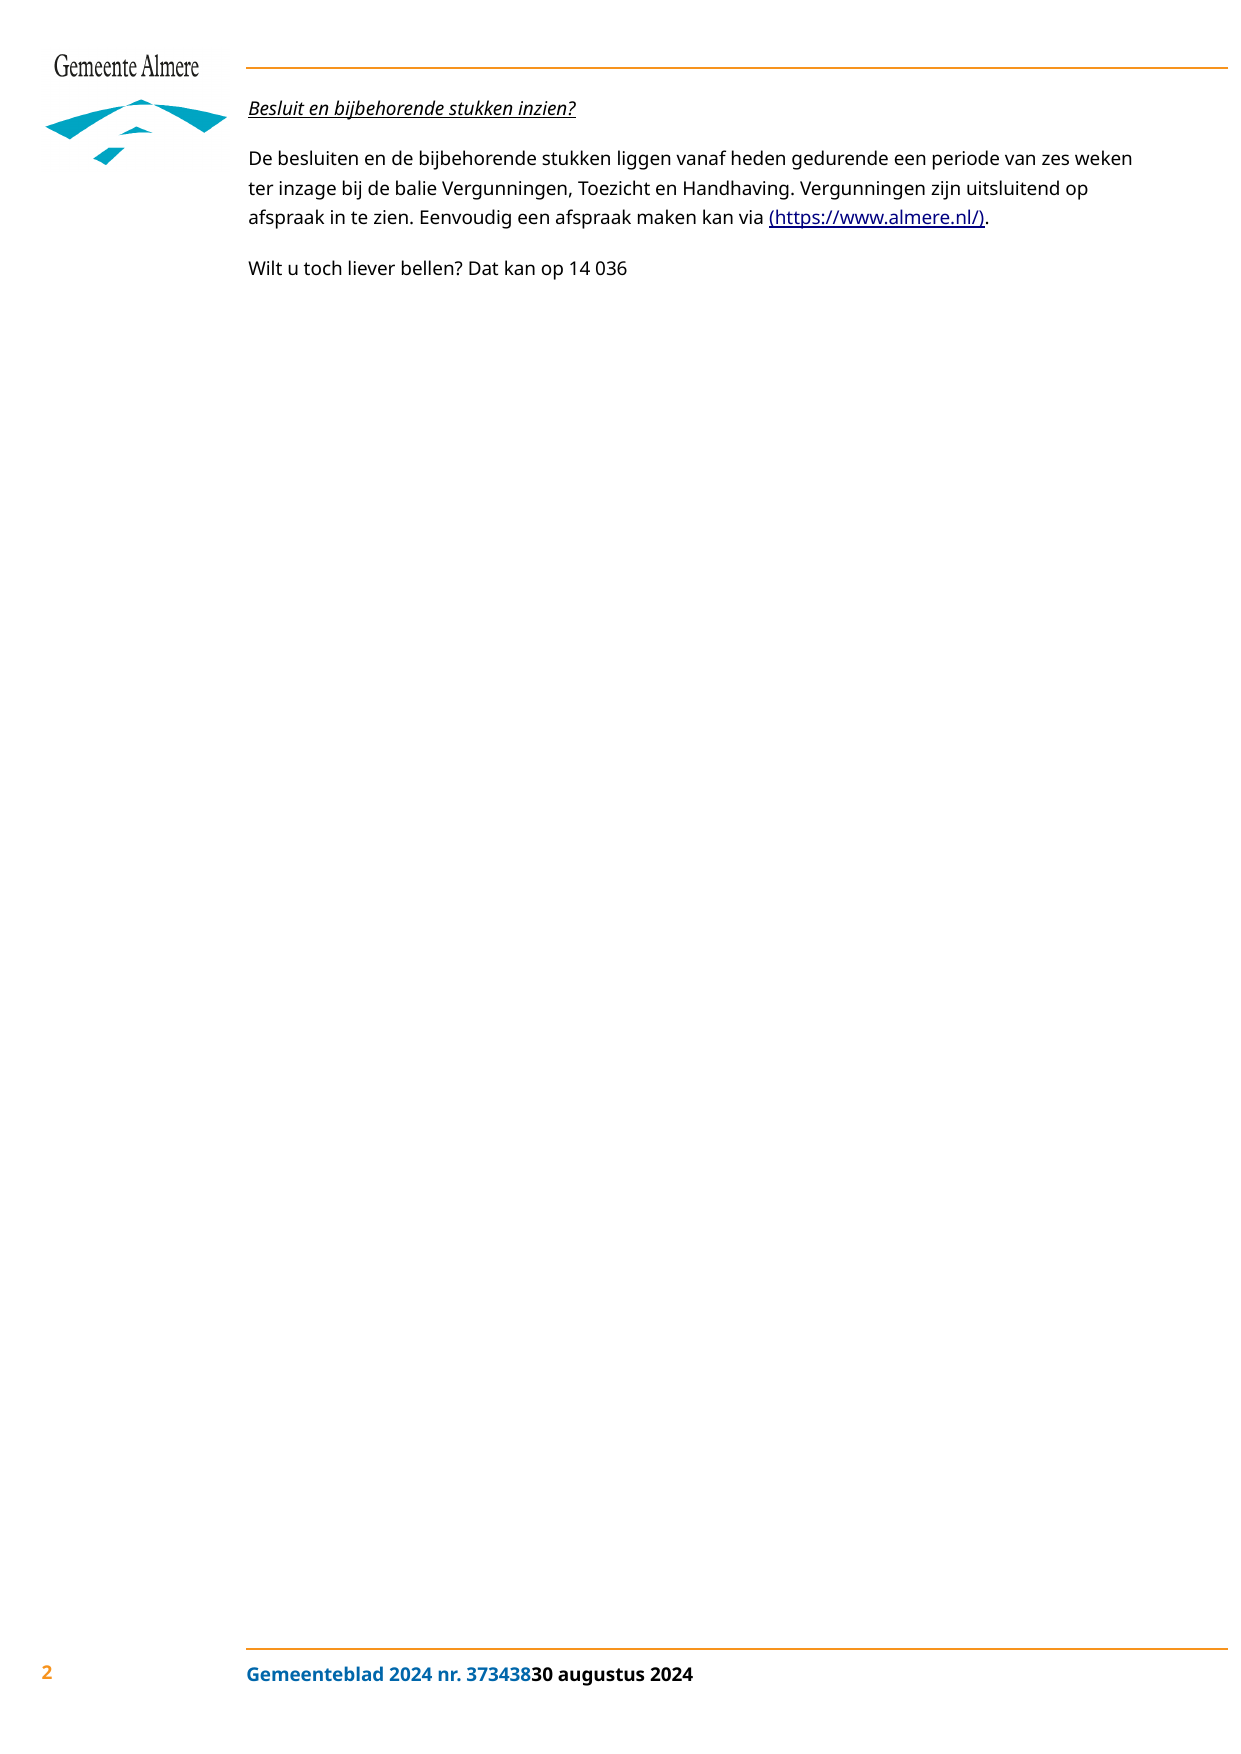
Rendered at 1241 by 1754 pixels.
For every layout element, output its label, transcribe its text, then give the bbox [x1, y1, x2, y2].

text Besluit en bijbehorende stukken inzien? [248, 95, 1152, 121]
text Wilt u toch liever bellen? Dat kan op 14 036 [248, 255, 1152, 281]
text De besluiten en de bijbehorende stukken liggen vanaf heden gedurende een periode van zes weken ter inzage bij de balie Vergunningen, Toezicht en Handhaving. Vergunningen zijn uitsluitend op afspraak in te zien. Eenvoudig een afspraak maken kan via (https://www.almere.nl/). [248, 145, 1152, 230]
picture [41, 47, 231, 172]
